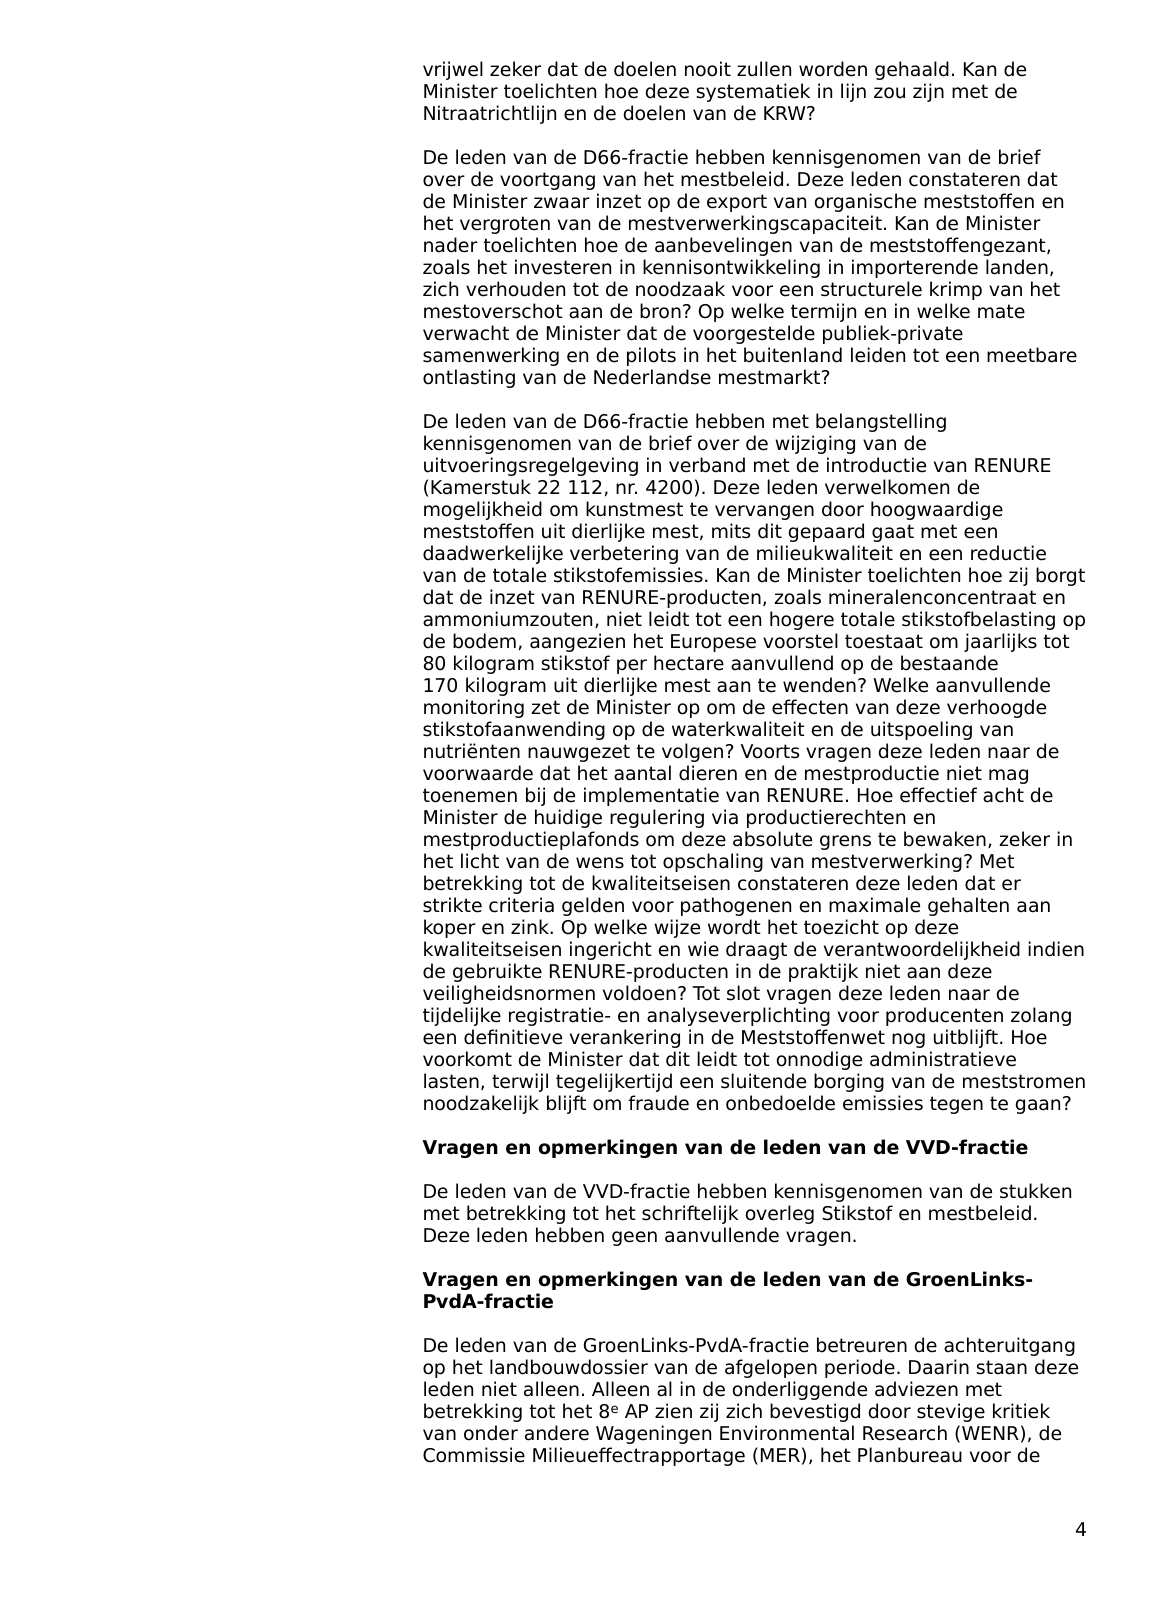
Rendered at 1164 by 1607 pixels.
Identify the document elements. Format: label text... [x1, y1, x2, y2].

text De leden van de GroenLinks-PvdA-fractie betreuren de achteruitgang op het landbouwdossier van de afgelopen periode. Daarin staan deze leden niet alleen. Alleen al in de onderliggende adviezen met betrekking tot het 8e AP zien zij zich bevestigd door stevige kritiek van onder andere Wageningen Environmental Research (WENR), de Commissie Milieueffectrapportage (MER), het Planbureau voor de [422, 1335, 1087, 1467]
text De leden van de D66-fractie hebben kennisgenomen van de brief over de voortgang van het mestbeleid. Deze leden constateren dat de Minister zwaar inzet op de export van organische meststoffen en het vergroten van de mestverwerkingscapaciteit. Kan de Minister nader toelichten hoe de aanbevelingen van de meststoffengezant, zoals het investeren in kennisontwikkeling in importerende landen, zich verhouden tot de noodzaak voor een structurele krimp van het mestoverschot aan de bron? Op welke termijn en in welke mate verwacht de Minister dat de voorgestelde publiek-private samenwerking en de pilots in het buitenland leiden tot een meetbare ontlasting van de Nederlandse mestmarkt? [422, 147, 1087, 389]
text De leden van de VVD-fractie hebben kennisgenomen van de stukken met betrekking tot het schriftelijk overleg Stikstof en mestbeleid. Deze leden hebben geen aanvullende vragen. [422, 1181, 1087, 1247]
text vrijwel zeker dat de doelen nooit zullen worden gehaald. Kan de Minister toelichten hoe deze systematiek in lijn zou zijn met de Nitraatrichtlijn en de doelen van de KRW? [422, 59, 1087, 125]
text De leden van de D66-fractie hebben met belangstelling kennisgenomen van de brief over de wijziging van de uitvoeringsregelgeving in verband met de introductie van RENURE (Kamerstuk 22 112, nr. 4200). Deze leden verwelkomen de mogelijkheid om kunstmest te vervangen door hoogwaardige meststoffen uit dierlijke mest, mits dit gepaard gaat met een daadwerkelijke verbetering van de milieukwaliteit en een reductie van de totale stikstofemissies. Kan de Minister toelichten hoe zij borgt dat de inzet van RENURE-producten, zoals mineralenconcentraat en ammoniumzouten, niet leidt tot een hogere totale stikstofbelasting op de bodem, aangezien het Europese voorstel toestaat om jaarlijks tot 80 kilogram stikstof per hectare aanvullend op de bestaande 170 kilogram uit dierlijke mest aan te wenden? Welke aanvullende monitoring zet de Minister op om de effecten van deze verhoogde stikstofaanwending op de waterkwaliteit en de uitspoeling van nutriënten nauwgezet te volgen? Voorts vragen deze leden naar de voorwaarde dat het aantal dieren en de mestproductie niet mag toenemen bij de implementatie van RENURE. Hoe effectief acht de Minister de huidige regulering via productierechten en mestproductieplafonds om deze absolute grens te bewaken, zeker in het licht van de wens tot opschaling van mestverwerking? Met betrekking tot de kwaliteitseisen constateren deze leden dat er strikte criteria gelden voor pathogenen en maximale gehalten aan koper en zink. Op welke wijze wordt het toezicht op deze kwaliteitseisen ingericht en wie draagt de verantwoordelijkheid indien de gebruikte RENURE-producten in de praktijk niet aan deze veiligheidsnormen voldoen? Tot slot vragen deze leden naar de tijdelijke registratie- en analyseverplichting voor producenten zolang een definitieve verankering in de Meststoffenwet nog uitblijft. Hoe voorkomt de Minister dat dit leidt tot onnodige administratieve lasten, terwijl tegelijkertijd een sluitende borging van de meststromen noodzakelijk blijft om fraude en onbedoelde emissies tegen te gaan? [422, 411, 1087, 1114]
subtitle Vragen en opmerkingen van de leden van de GroenLinks-PvdA-fractie [422, 1269, 1087, 1313]
subtitle Vragen en opmerkingen van de leden van de VVD-fractie [422, 1137, 1087, 1159]
